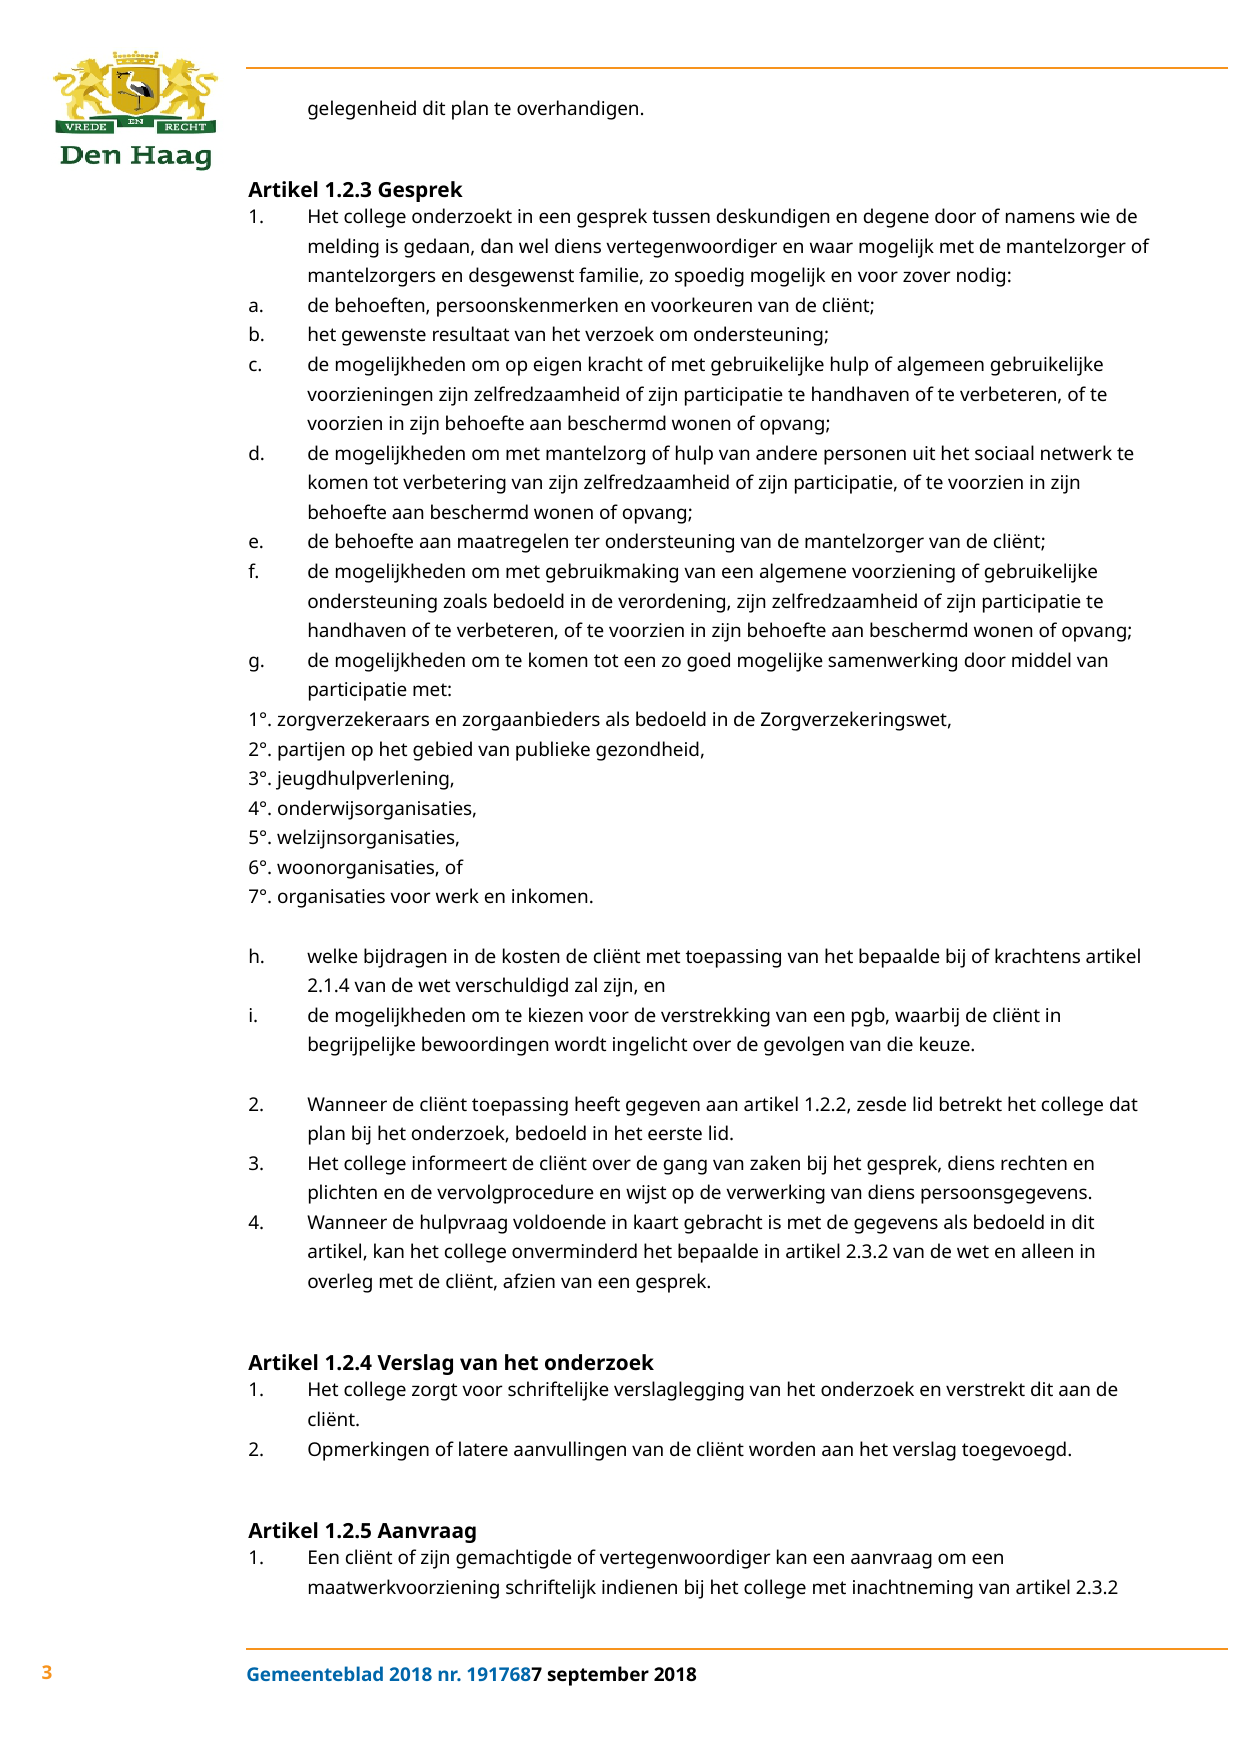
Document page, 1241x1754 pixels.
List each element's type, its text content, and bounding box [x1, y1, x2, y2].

list Het college zorgt voor schriftelijke verslaglegging van het onderzoek en verstrekt dit aan de cliënt. [248, 1377, 1152, 1432]
list de mogelijkheden om met gebruikmaking van een algemene voorziening of gebruikelijke ondersteuning zoals bedoeld in de verordening, zijn zelfredzaamheid of zijn participatie te handhaven of te verbeteren, of te voorzien in zijn behoefte aan beschermd wonen of opvang; [248, 558, 1152, 643]
list de behoeften, persoonskenmerken en voorkeuren van de cliënt; [248, 292, 1152, 318]
list de behoefte aan maatregelen ter ondersteuning van de mantelzorger van de cliënt; [248, 529, 1152, 554]
list de mogelijkheden om te komen tot een zo goed mogelijke samenwerking door middel van participatie met: [248, 647, 1152, 702]
text 7°. organisaties voor werk en inkomen. [248, 884, 1152, 909]
list de mogelijkheden om met mantelzorg of hulp van andere personen uit het sociaal netwerk te komen tot verbetering van zijn zelfredzaamheid of zijn participatie, of te voorzien in zijn behoefte aan beschermd wonen of opvang; [248, 440, 1152, 525]
picture [41, 47, 231, 172]
list de mogelijkheden om op eigen kracht of met gebruikelijke hulp of algemeen gebruikelijke voorzieningen zijn zelfredzaamheid of zijn participatie te handhaven of te verbeteren, of te voorzien in zijn behoefte aan beschermd wonen of opvang; [248, 351, 1152, 436]
list gelegenheid dit plan te overhandigen. [248, 95, 1152, 121]
list Het college onderzoekt in een gesprek tussen deskundigen en degene door of namens wie de melding is gedaan, dan wel diens vertegenwoordiger en waar mogelijk met de mantelzorger of mantelzorgers en desgewenst familie, zo spoedig mogelijk en voor zover nodig: [248, 203, 1152, 288]
text 5°. welzijnsorganisaties, [248, 824, 1152, 850]
text 4°. onderwijsorganisaties, [248, 795, 1152, 821]
list welke bijdragen in de kosten de cliënt met toepassing van het bepaalde bij of krachtens artikel 2.1.4 van de wet verschuldigd zal zijn, en [248, 943, 1152, 998]
text Artikel 1.2.5 Aanvraag [248, 1516, 1152, 1544]
list het gewenste resultaat van het verzoek om ondersteuning; [248, 322, 1152, 347]
text 3°. jeugdhulpverlening, [248, 765, 1152, 791]
list Wanneer de hulpvraag voldoende in kaart gebracht is met de gegevens als bedoeld in dit artikel, kan het college onverminderd het bepaalde in artikel 2.3.2 van de wet en alleen in overleg met de cliënt, afzien van een gesprek. [248, 1209, 1152, 1294]
text Artikel 1.2.4 Verslag van het onderzoek [248, 1348, 1152, 1377]
text 6°. woonorganisaties, of [248, 854, 1152, 880]
text 1°. zorgverzekeraars en zorgaanbieders als bedoeld in de Zorgverzekeringswet, [248, 706, 1152, 732]
list Een cliënt of zijn gemachtigde of vertegenwoordiger kan een aanvraag om een maatwerkvoorziening schriftelijk indienen bij het college met inachtneming van artikel 2.3.2 [248, 1544, 1152, 1599]
list Wanneer de cliënt toepassing heeft gegeven aan artikel 1.2.2, zesde lid betrekt het college dat plan bij het onderzoek, bedoeld in het eerste lid. [248, 1091, 1152, 1146]
list Opmerkingen of latere aanvullingen van de cliënt worden aan het verslag toegevoegd. [248, 1436, 1152, 1462]
list Het college informeert de cliënt over de gang van zaken bij het gesprek, diens rechten en plichten en de vervolgprocedure en wijst op de verwerking van diens persoonsgegevens. [248, 1150, 1152, 1205]
text Artikel 1.2.3 Gesprek [248, 175, 1152, 203]
text 2°. partijen op het gebied van publieke gezondheid, [248, 736, 1152, 761]
list de mogelijkheden om te kiezen voor de verstrekking van een pgb, waarbij de cliënt in begrijpelijke bewoordingen wordt ingelicht over de gevolgen van die keuze. [248, 1002, 1152, 1057]
